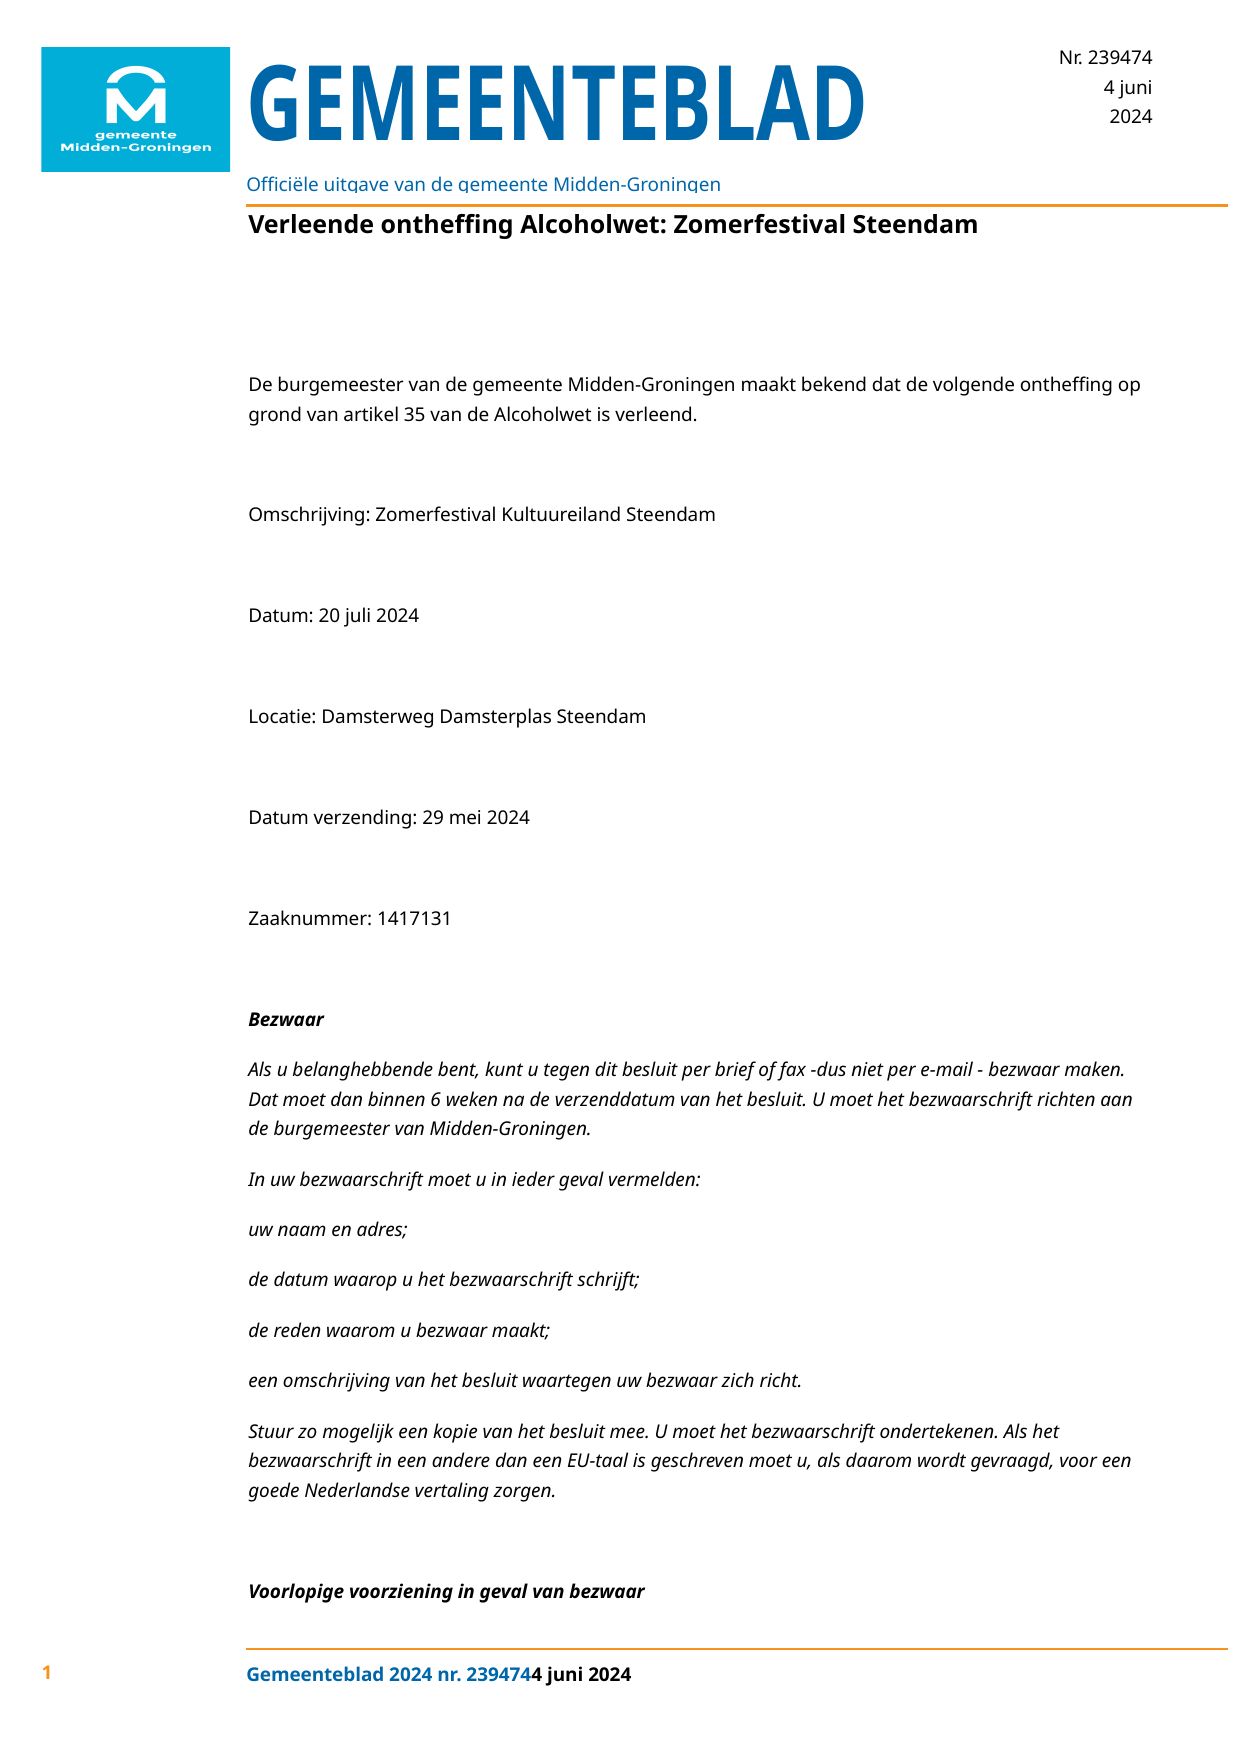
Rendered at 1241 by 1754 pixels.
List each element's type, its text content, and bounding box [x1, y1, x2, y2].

text Stuur zo mogelijk een kopie van het besluit mee. U moet het bezwaarschrift ondertekenen. Als het bezwaarschrift in een andere dan een EU-taal is geschreven moet u, als daarom wordt gevraagd, voor een goede Nederlandse vertaling zorgen. [248, 1418, 1152, 1503]
text De burgemeester van de gemeente Midden-Groningen maakt bekend dat de volgende ontheffing op grond van artikel 35 van de Alcoholwet is verleend. [248, 371, 1152, 426]
text Verleende ontheffing Alcoholwet: Zomerfestival Steendam [248, 207, 1152, 241]
picture [184, 146, 190, 153]
text de datum waarop u het bezwaarschrift schrijft; [248, 1267, 1152, 1292]
text Zaaknummer: 1417131 [248, 905, 1152, 931]
text een omschrijving van het besluit waartegen uw bezwaar zich richt. [248, 1367, 1152, 1393]
text Datum: 20 juli 2024 [248, 602, 1152, 628]
text Locatie: Damsterweg Damsterplas Steendam [248, 703, 1152, 729]
text In uw bezwaarschrift moet u in ieder geval vermelden: [248, 1166, 1152, 1191]
text uw naam en adres; [248, 1216, 1152, 1242]
text Als u belanghebbende bent, kunt u tegen dit besluit per brief of fax -dus niet per e-mail - bezwaar maken. Dat moet dan binnen 6 weken na de verzenddatum van het besluit. U moet het bezwaarschrift richten aan de burgemeester van Midden-Groningen. [248, 1056, 1152, 1141]
text Datum verzending: 29 mei 2024 [248, 804, 1152, 830]
picture [107, 89, 165, 122]
text Omschrijving: Zomerfestival Kultuureiland Steendam [248, 502, 1152, 527]
text Bezwaar [248, 1006, 1152, 1031]
picture [108, 66, 164, 82]
text de reden waarom u bezwaar maakt; [248, 1317, 1152, 1343]
text Voorlopige voorziening in geval van bezwaar [248, 1578, 1152, 1603]
